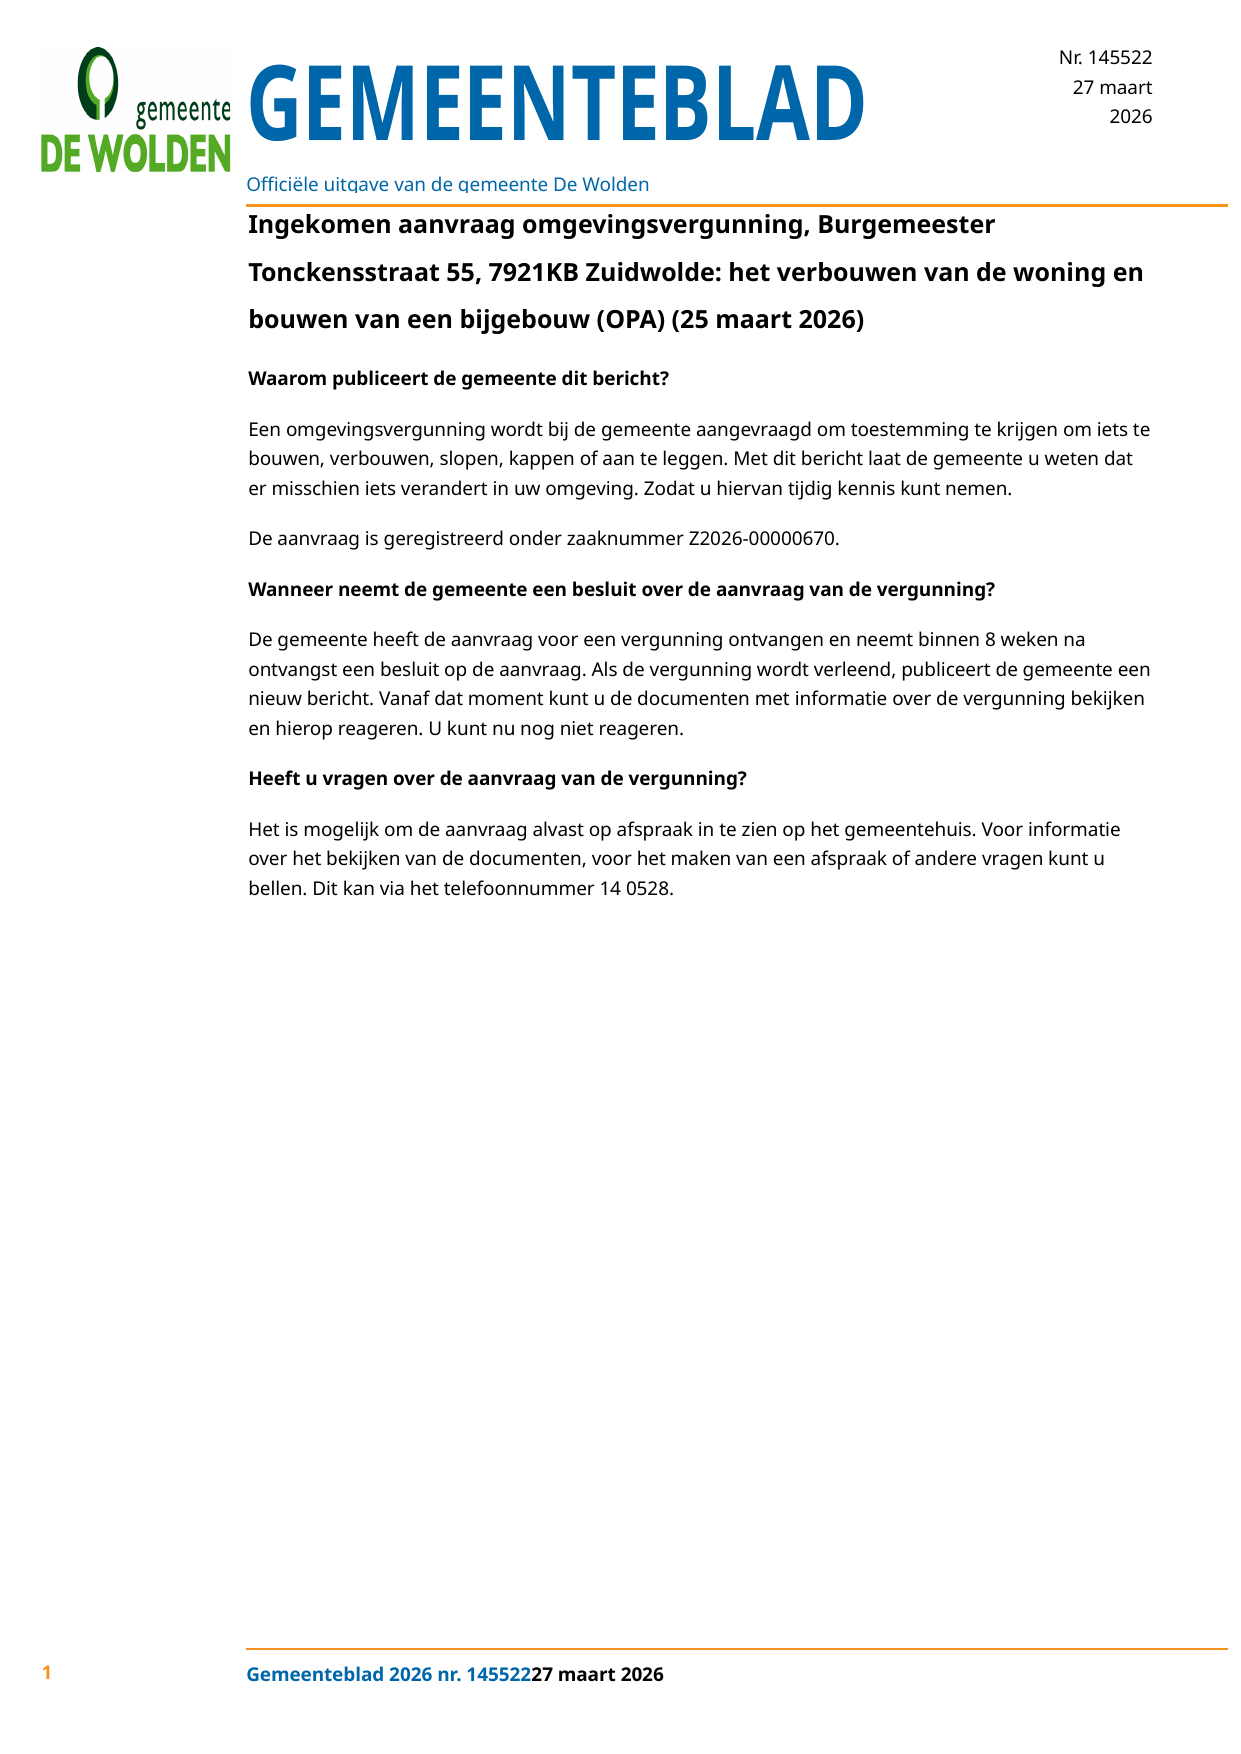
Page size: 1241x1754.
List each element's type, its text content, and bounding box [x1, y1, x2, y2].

text Een omgevingsvergunning wordt bij de gemeente aangevraagd om toestemming te krijgen om iets te bouwen, verbouwen, slopen, kappen of aan te leggen. Met dit bericht laat de gemeente u weten dat er misschien iets verandert in uw omgeving. Zodat u hiervan tijdig kennis kunt nemen. [248, 416, 1152, 501]
text Wanneer neemt de gemeente een besluit over de aanvraag van de vergunning? [248, 576, 1152, 602]
text Het is mogelijk om de aanvraag alvast op afspraak in te zien op het gemeentehuis. Voor informatie over het bekijken van de documenten, voor het maken van een afspraak of andere vragen kunt u bellen. Dit kan via het telefoonnummer 14 0528. [248, 816, 1152, 901]
text Waarom publiceert de gemeente dit bericht? [248, 366, 1152, 391]
picture [41, 47, 231, 172]
text Heeft u vragen over de aanvraag van de vergunning? [248, 766, 1152, 791]
text Ingekomen aanvraag omgevingsvergunning, Burgemeester Tonckensstraat 55, 7921KB Zuidwolde: het verbouwen van de woning en bouwen van een bijgebouw (OPA) (25 maart 2026) [248, 207, 1152, 336]
text De gemeente heeft de aanvraag voor een vergunning ontvangen en neemt binnen 8 weken na ontvangst een besluit op de aanvraag. Als de vergunning wordt verleend, publiceert de gemeente een nieuw bericht. Vanaf dat moment kunt u de documenten met informatie over de vergunning bekijken en hierop reageren. U kunt nu nog niet reageren. [248, 626, 1152, 741]
text De aanvraag is geregistreerd onder zaaknummer Z2026-00000670. [248, 526, 1152, 551]
